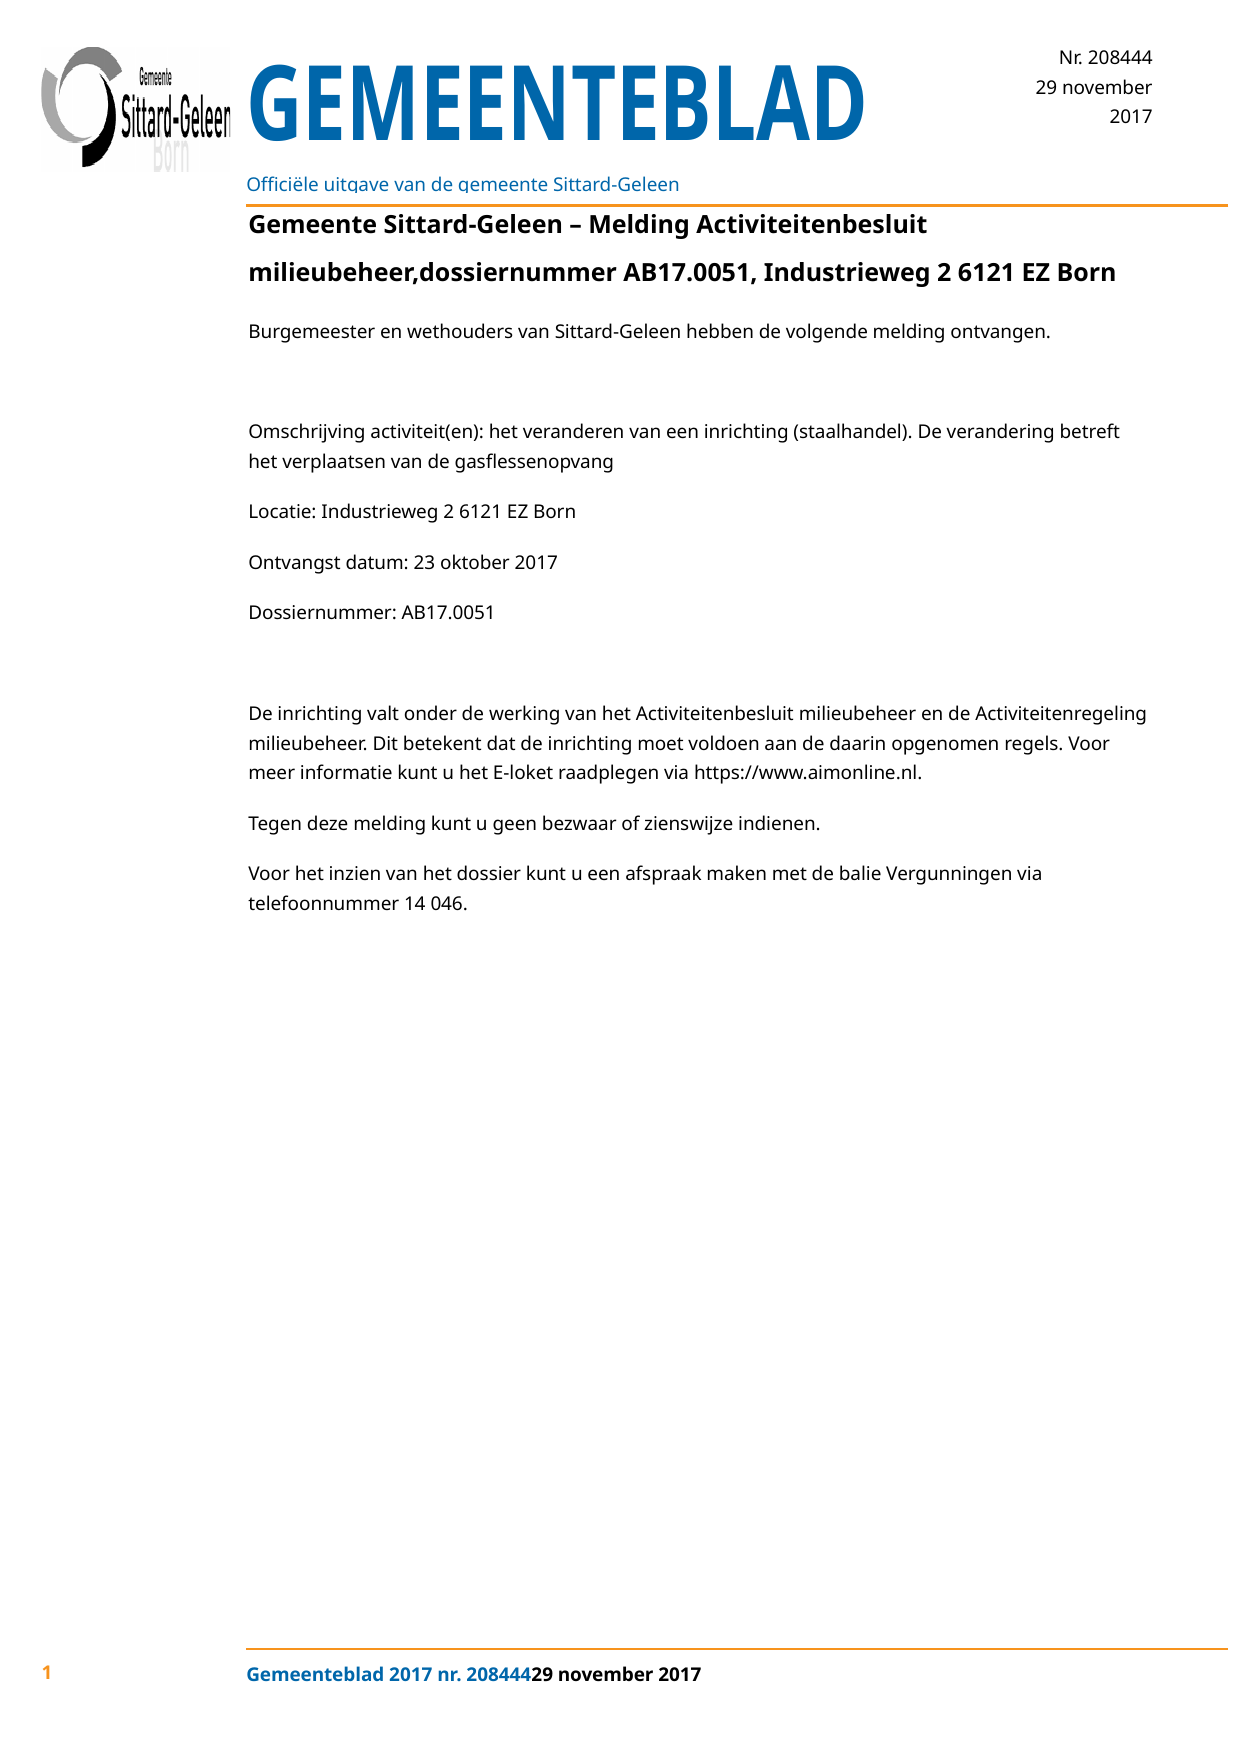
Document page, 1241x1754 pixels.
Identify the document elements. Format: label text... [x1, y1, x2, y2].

text De inrichting valt onder de werking van het Activiteitenbesluit milieubeheer en de Activiteitenregeling milieubeheer. Dit betekent dat de inrichting moet voldoen aan de daarin opgenomen regels. Voor meer informatie kunt u het E-loket raadplegen via https://www.aimonline.nl. [248, 700, 1152, 785]
text Gemeente Sittard-Geleen – Melding Activiteitenbesluit milieubeheer,dossiernummer AB17.0051, Industrieweg 2 6121 EZ Born [248, 207, 1152, 288]
text Burgemeester en wethouders van Sittard-Geleen hebben de volgende melding ontvangen. [248, 318, 1152, 344]
text Tegen deze melding kunt u geen bezwaar of zienswijze indienen. [248, 810, 1152, 836]
text Voor het inzien van het dossier kunt u een afspraak maken met de balie Vergunningen via telefoonnummer 14 046. [248, 860, 1152, 916]
text Dossiernummer: AB17.0051 [248, 599, 1152, 625]
text Locatie: Industrieweg 2 6121 EZ Born [248, 499, 1152, 524]
picture [41, 47, 231, 172]
text Ontvangst datum: 23 oktober 2017 [248, 549, 1152, 575]
text Omschrijving activiteit(en): het veranderen van een inrichting (staalhandel). De verandering betreft het verplaatsen van de gasflessenopvang [248, 419, 1152, 474]
